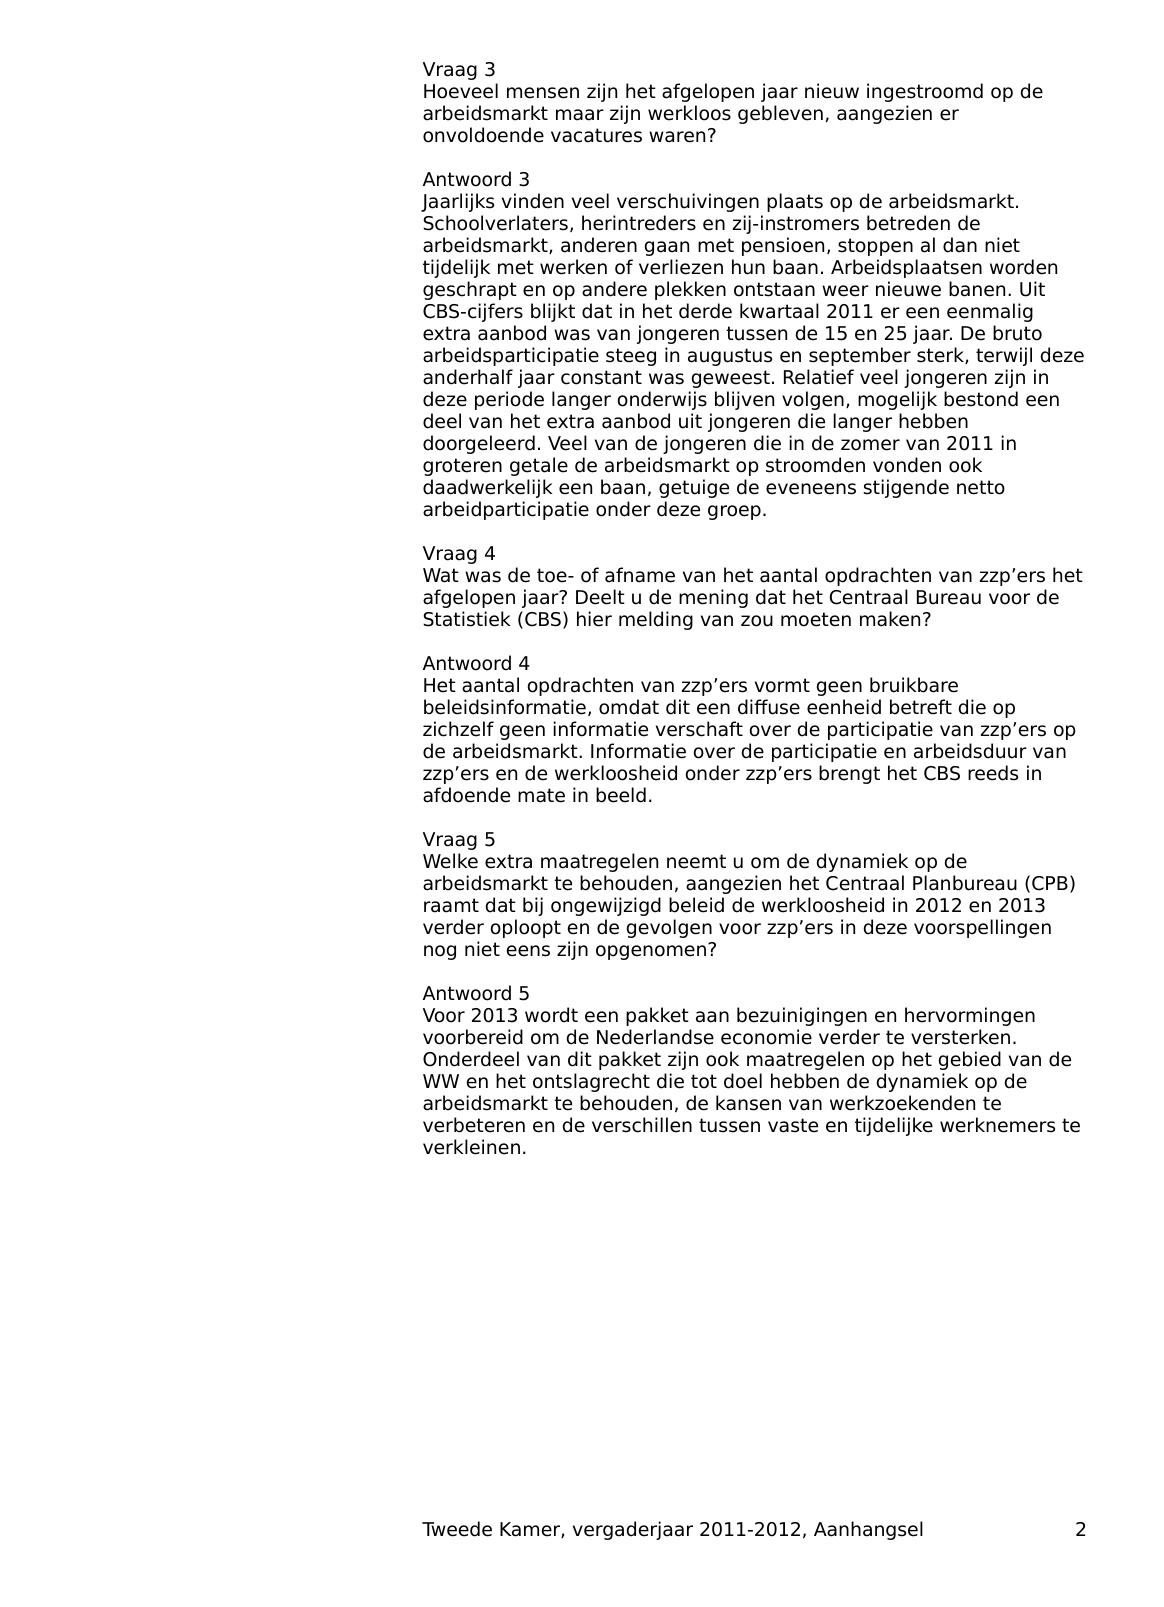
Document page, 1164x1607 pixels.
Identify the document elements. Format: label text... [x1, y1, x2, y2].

text Voor 2013 wordt een pakket aan bezuinigingen en hervormingen voorbereid om de Nederlandse economie verder te versterken. Onderdeel van dit pakket zijn ook maatregelen op het gebied van de WW en het ontslagrecht die tot doel hebben de dynamiek op de arbeidsmarkt te behouden, de kansen van werkzoekenden te verbeteren en de verschillen tussen vaste en tijdelijke werknemers te verkleinen. [422, 1005, 1087, 1159]
text Welke extra maatregelen neemt u om de dynamiek op de arbeidsmarkt te behouden, aangezien het Centraal Planbureau (CPB) raamt dat bij ongewijzigd beleid de werkloosheid in 2012 en 2013 verder oploopt en de gevolgen voor zzp’ers in deze voorspellingen nog niet eens zijn opgenomen? [422, 851, 1087, 961]
text Jaarlijks vinden veel verschuivingen plaats op de arbeidsmarkt. Schoolverlaters, herintreders en zij-instromers betreden de arbeidsmarkt, anderen gaan met pensioen, stoppen al dan niet tijdelijk met werken of verliezen hun baan. Arbeidsplaatsen worden geschrapt en op andere plekken ontstaan weer nieuwe banen. Uit CBS-cijfers blijkt dat in het derde kwartaal 2011 er een eenmalig extra aanbod was van jongeren tussen de 15 en 25 jaar. De bruto arbeidsparticipatie steeg in augustus en september sterk, terwijl deze anderhalf jaar constant was geweest. Relatief veel jongeren zijn in deze periode langer onderwijs blijven volgen, mogelijk bestond een deel van het extra aanbod uit jongeren die langer hebben doorgeleerd. Veel van de jongeren die in de zomer van 2011 in groteren getale de arbeidsmarkt op stroomden vonden ook daadwerkelijk een baan, getuige de eveneens stijgende netto arbeidparticipatie onder deze groep. [422, 191, 1087, 521]
text Antwoord 5 [422, 983, 1087, 1005]
text Vraag 3 [422, 59, 1087, 81]
text Antwoord 4 [422, 653, 1087, 675]
text Vraag 5 [422, 829, 1087, 851]
text Hoeveel mensen zijn het afgelopen jaar nieuw ingestroomd op de arbeidsmarkt maar zijn werkloos gebleven, aangezien er onvoldoende vacatures waren? [422, 81, 1087, 147]
text Het aantal opdrachten van zzp’ers vormt geen bruikbare beleidsinformatie, omdat dit een diffuse eenheid betreft die op zichzelf geen informatie verschaft over de participatie van zzp’ers op de arbeidsmarkt. Informatie over de participatie en arbeidsduur van zzp’ers en de werkloosheid onder zzp’ers brengt het CBS reeds in afdoende mate in beeld. [422, 675, 1087, 807]
text Vraag 4 [422, 543, 1087, 565]
text Wat was de toe- of afname van het aantal opdrachten van zzp’ers het afgelopen jaar? Deelt u de mening dat het Centraal Bureau voor de Statistiek (CBS) hier melding van zou moeten maken? [422, 565, 1087, 631]
text Antwoord 3 [422, 169, 1087, 191]
